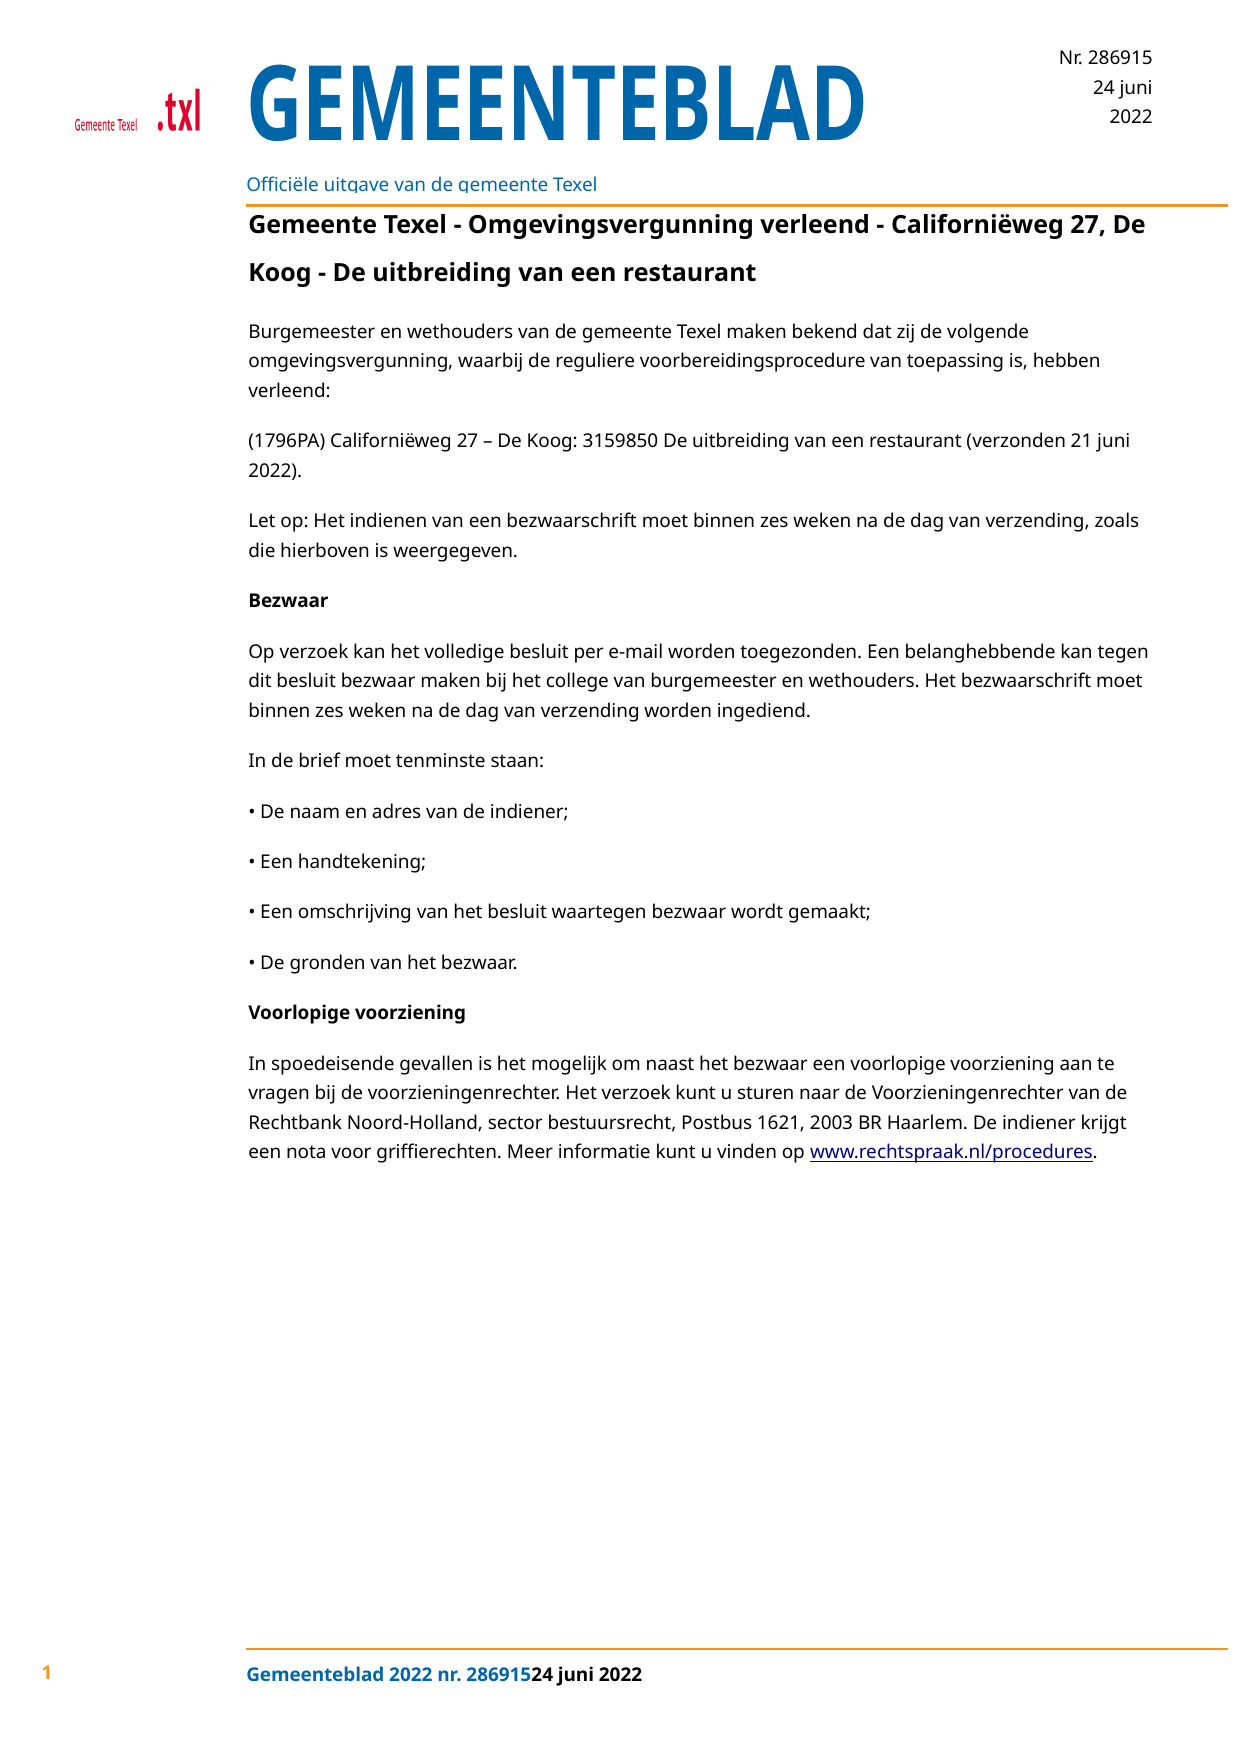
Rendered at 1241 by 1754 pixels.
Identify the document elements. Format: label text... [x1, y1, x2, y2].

text In spoedeisende gevallen is het mogelijk om naast het bezwaar een voorlopige voorziening aan te vragen bij de voorzieningenrechter. Het verzoek kunt u sturen naar de Voorzieningenrechter van de Rechtbank Noord-Holland, sector bestuursrecht, Postbus 1621, 2003 BR Haarlem. De indiener krijgt een nota voor griffierechten. Meer informatie kunt u vinden op www.rechtspraak.nl/procedures. [248, 1050, 1152, 1164]
text In de brief moet tenminste staan: [248, 747, 1152, 773]
text • Een omschrijving van het besluit waartegen bezwaar wordt gemaakt; [248, 899, 1152, 924]
text Let op: Het indienen van een bezwaarschrift moet binnen zes weken na de dag van verzending, zoals die hierboven is weergegeven. [248, 507, 1152, 563]
text • Een handtekening; [248, 848, 1152, 874]
text Bezwaar [248, 587, 1152, 613]
picture [41, 47, 231, 172]
text Burgemeester en wethouders van de gemeente Texel maken bekend dat zij de volgende omgevingsvergunning, waarbij de reguliere voorbereidingsprocedure van toepassing is, hebben verleend: [248, 318, 1152, 403]
text Op verzoek kan het volledige besluit per e-mail worden toegezonden. Een belanghebbende kan tegen dit besluit bezwaar maken bij het college van burgemeester en wethouders. Het bezwaarschrift moet binnen zes weken na de dag van verzending worden ingediend. [248, 638, 1152, 723]
text • De naam en adres van de indiener; [248, 798, 1152, 824]
text Voorlopige voorziening [248, 999, 1152, 1025]
text Gemeente Texel - Omgevingsvergunning verleend - Californiëweg 27, De Koog - De uitbreiding van een restaurant [248, 207, 1152, 288]
text (1796PA) Californiëweg 27 – De Koog: 3159850 De uitbreiding van een restaurant (verzonden 21 juni 2022). [248, 427, 1152, 483]
text • De gronden van het bezwaar. [248, 949, 1152, 975]
